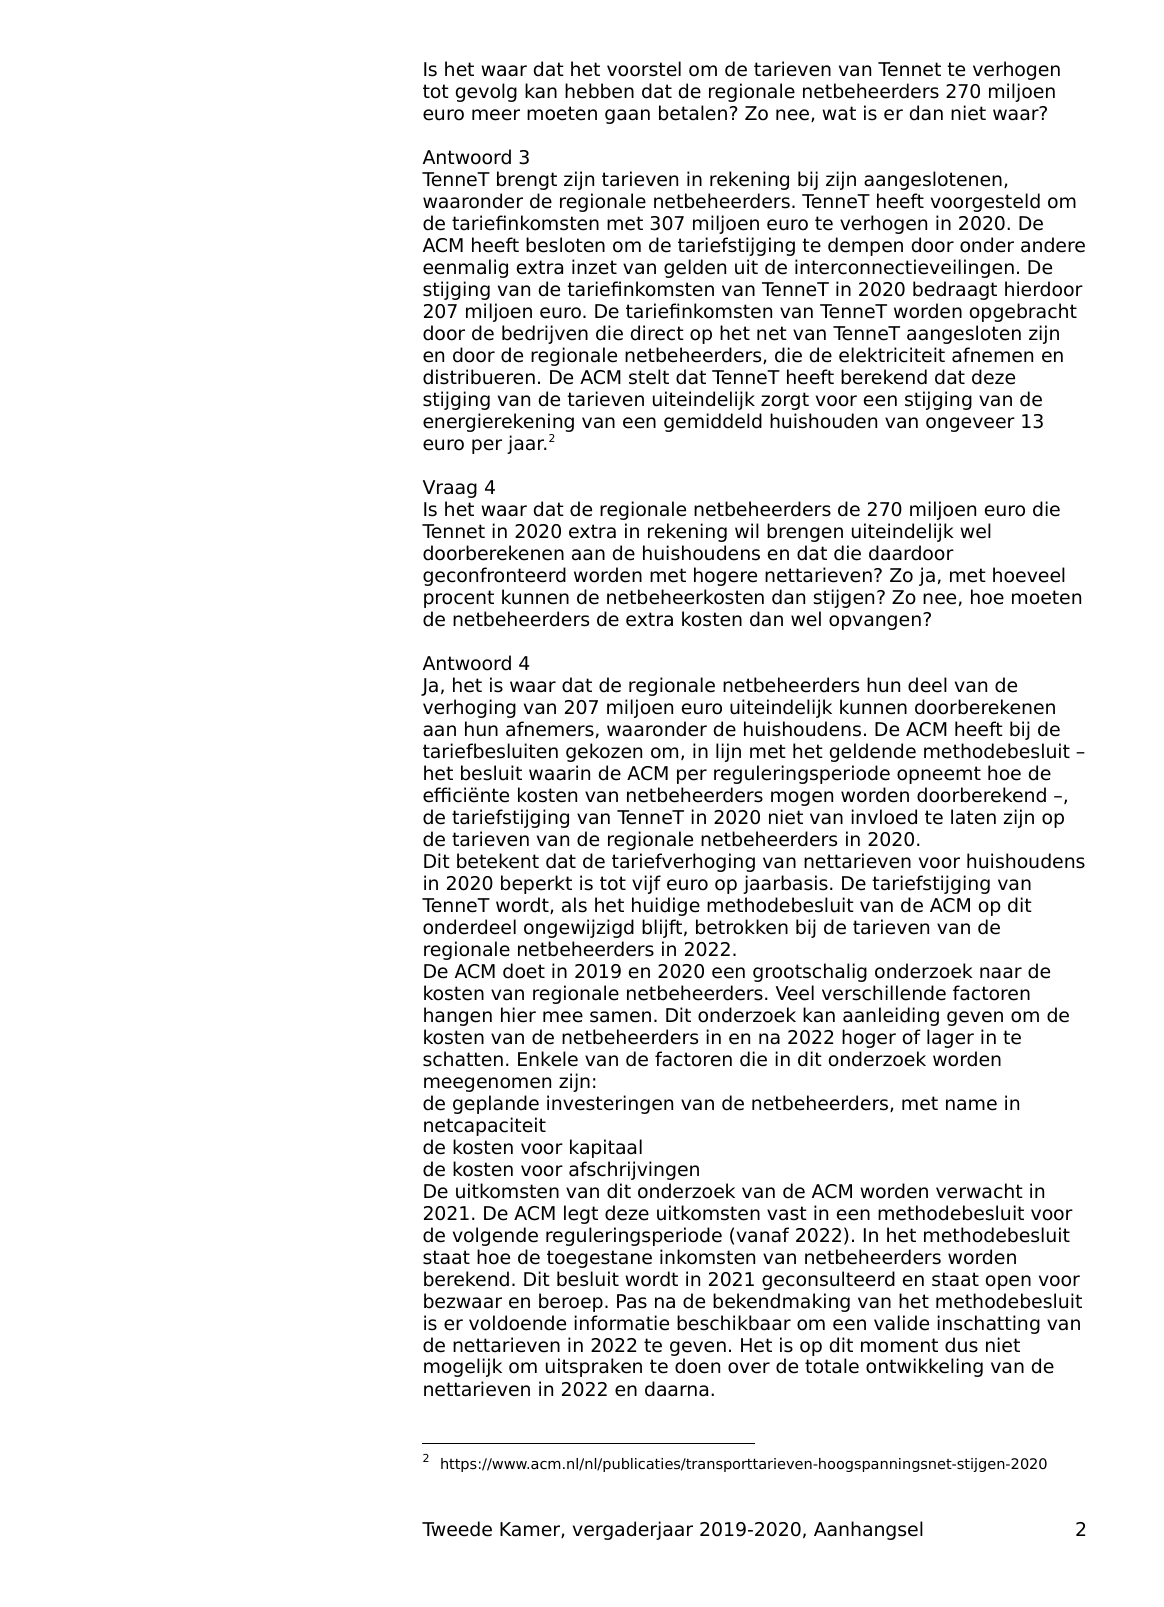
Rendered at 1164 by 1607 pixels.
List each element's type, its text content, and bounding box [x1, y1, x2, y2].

text Antwoord 4 [422, 653, 1087, 675]
text De uitkomsten van dit onderzoek van de ACM worden verwacht in 2021. De ACM legt deze uitkomsten vast in een methodebesluit voor de volgende reguleringsperiode (vanaf 2022). In het methodebesluit staat hoe de toegestane inkomsten van netbeheerders worden berekend. Dit besluit wordt in 2021 geconsulteerd en staat open voor bezwaar en beroep. Pas na de bekendmaking van het methodebesluit is er voldoende informatie beschikbaar om een valide inschatting van de nettarieven in 2022 te geven. Het is op dit moment dus niet mogelijk om uitspraken te doen over de totale ontwikkeling van de nettarieven in 2022 en daarna. [422, 1181, 1087, 1400]
text TenneT brengt zijn tarieven in rekening bij zijn aangeslotenen, waaronder de regionale netbeheerders. TenneT heeft voorgesteld om de tariefinkomsten met 307 miljoen euro te verhogen in 2020. De ACM heeft besloten om de tariefstijging te dempen door onder andere eenmalig extra inzet van gelden uit de interconnectieveilingen. De stijging van de tariefinkomsten van TenneT in 2020 bedraagt hierdoor 207 miljoen euro. De tariefinkomsten van TenneT worden opgebracht door de bedrijven die direct op het net van TenneT aangesloten zijn en door de regionale netbeheerders, die de elektriciteit afnemen en distribueren. De ACM stelt dat TenneT heeft berekend dat deze stijging van de tarieven uiteindelijk zorgt voor een stijging van de energierekening van een gemiddeld huishouden van ongeveer 13 euro per jaar. [422, 169, 1087, 455]
text Antwoord 3 [422, 147, 1087, 169]
text De ACM doet in 2019 en 2020 een grootschalig onderzoek naar de kosten van regionale netbeheerders. Veel verschillende factoren hangen hier mee samen. Dit onderzoek kan aanleiding geven om de kosten van de netbeheerders in en na 2022 hoger of lager in te schatten. Enkele van de factoren die in dit onderzoek worden meegenomen zijn: [422, 961, 1087, 1093]
text de kosten voor afschrijvingen [422, 1159, 1087, 1181]
text Ja, het is waar dat de regionale netbeheerders hun deel van de verhoging van 207 miljoen euro uiteindelijk kunnen doorberekenen aan hun afnemers, waaronder de huishoudens. De ACM heeft bij de tariefbesluiten gekozen om, in lijn met het geldende methodebesluit – het besluit waarin de ACM per reguleringsperiode opneemt hoe de efficiënte kosten van netbeheerders mogen worden doorberekend –, de tariefstijging van TenneT in 2020 niet van invloed te laten zijn op de tarieven van de regionale netbeheerders in 2020. [422, 675, 1087, 851]
text Is het waar dat het voorstel om de tarieven van Tennet te verhogen tot gevolg kan hebben dat de regionale netbeheerders 270 miljoen euro meer moeten gaan betalen? Zo nee, wat is er dan niet waar? [422, 59, 1087, 125]
text Dit betekent dat de tariefverhoging van nettarieven voor huishoudens in 2020 beperkt is tot vijf euro op jaarbasis. De tariefstijging van TenneT wordt, als het huidige methodebesluit van de ACM op dit onderdeel ongewijzigd blijft, betrokken bij de tarieven van de regionale netbeheerders in 2022. [422, 851, 1087, 961]
text https://www.acm.nl/nl/publicaties/transporttarieven-hoogspanningsnet-stijgen-2020 [422, 1452, 1087, 1474]
text Vraag 4 [422, 477, 1087, 499]
text de geplande investeringen van de netbeheerders, met name in netcapaciteit [422, 1093, 1087, 1137]
text Is het waar dat de regionale netbeheerders de 270 miljoen euro die Tennet in 2020 extra in rekening wil brengen uiteindelijk wel doorberekenen aan de huishoudens en dat die daardoor geconfronteerd worden met hogere nettarieven? Zo ja, met hoeveel procent kunnen de netbeheerkosten dan stijgen? Zo nee, hoe moeten de netbeheerders de extra kosten dan wel opvangen? [422, 499, 1087, 631]
text de kosten voor kapitaal [422, 1137, 1087, 1159]
